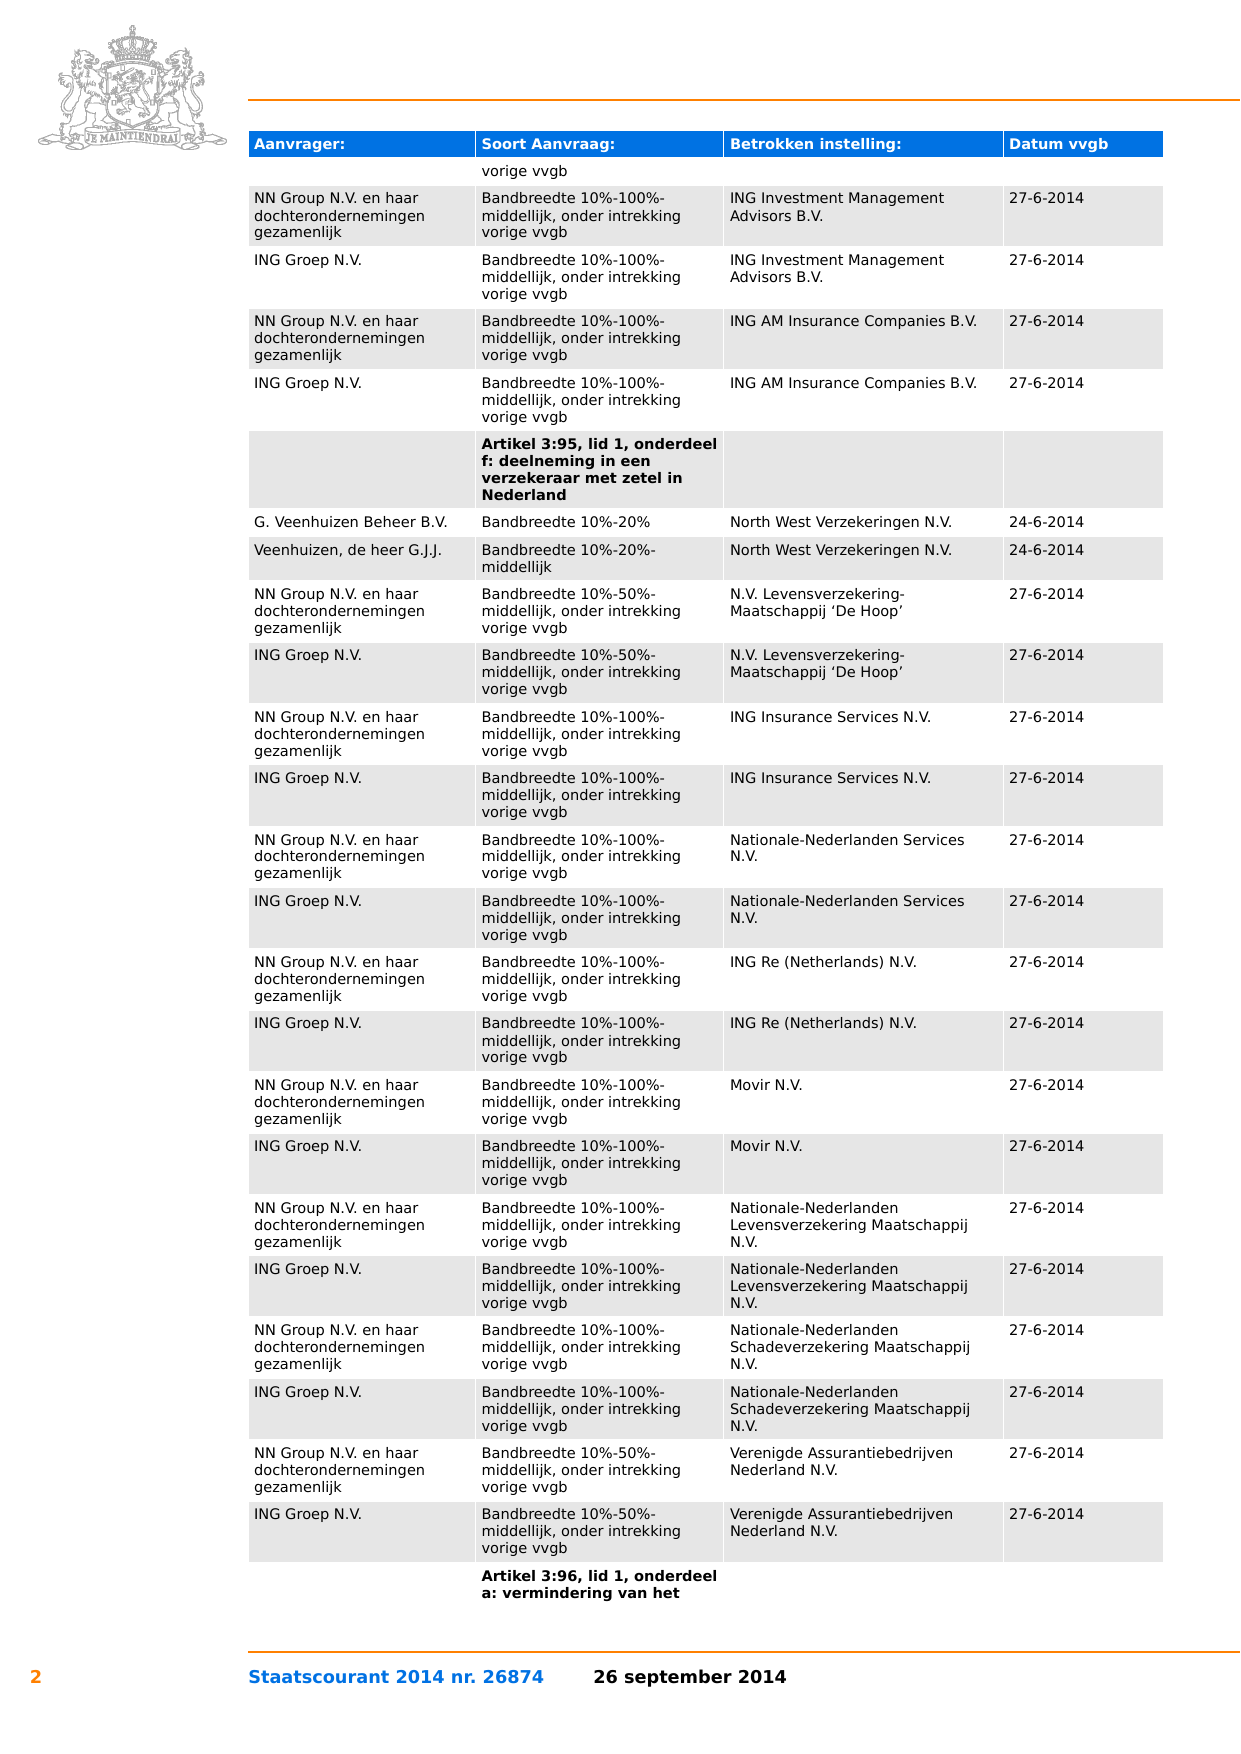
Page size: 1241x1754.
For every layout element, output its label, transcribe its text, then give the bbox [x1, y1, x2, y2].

table_cell ING Groep N.V. [249, 1256, 475, 1316]
table_cell Bandbreedte 10%-100%-middellijk, onder intrekking vorige vvgb [476, 1379, 723, 1439]
table_cell 27-6-2014 [1004, 888, 1163, 948]
table_cell NN Group N.V. en haar dochterondernemingen gezamenlijk [249, 1072, 475, 1132]
table_cell Nationale-Nederlanden Levensverzekering Maatschappij N.V. [724, 1256, 1003, 1316]
table_header Betrokken instelling: [724, 131, 1003, 157]
table_cell North West Verzekeringen N.V. [724, 537, 1003, 580]
table_cell N.V. Levensverzekering-Maatschappij ‘De Hoop’ [724, 581, 1003, 642]
table_cell Artikel 3:95, lid 1, onderdeel f: deelneming in een verzekeraar met zetel in Nederland [476, 431, 723, 508]
table_cell Nationale-Nederlanden Schadeverzekering Maatschappij N.V. [724, 1379, 1003, 1439]
table_cell Nationale-Nederlanden Levensverzekering Maatschappij N.V. [724, 1195, 1003, 1255]
table_cell Bandbreedte 10%-100%-middellijk, onder intrekking vorige vvgb [476, 827, 723, 887]
table_cell 27-6-2014 [1004, 309, 1163, 369]
table_header Aanvrager: [249, 131, 475, 157]
table_cell NN Group N.V. en haar dochterondernemingen gezamenlijk [249, 1318, 475, 1378]
table_cell ING Insurance Services N.V. [724, 704, 1003, 764]
table_cell Bandbreedte 10%-100%-middellijk, onder intrekking vorige vvgb [476, 888, 723, 948]
table_cell [724, 431, 1003, 508]
table_cell [249, 431, 475, 508]
table_cell Movir N.V. [724, 1134, 1003, 1194]
table_cell G. Veenhuizen Beheer B.V. [249, 510, 475, 536]
table_cell Bandbreedte 10%-50%-middellijk, onder intrekking vorige vvgb [476, 643, 723, 703]
table_cell 27-6-2014 [1004, 247, 1163, 307]
table_cell ING Groep N.V. [249, 1134, 475, 1194]
table_cell 27-6-2014 [1004, 949, 1163, 1010]
table_cell ING Groep N.V. [249, 888, 475, 948]
table_cell vorige vvgb [476, 158, 723, 185]
table_cell [724, 158, 1003, 185]
table_cell 27-6-2014 [1004, 1134, 1163, 1194]
table_cell Bandbreedte 10%-100%-middellijk, onder intrekking vorige vvgb [476, 949, 723, 1010]
table_cell ING Groep N.V. [249, 1379, 475, 1439]
table_cell NN Group N.V. en haar dochterondernemingen gezamenlijk [249, 827, 475, 887]
table_cell Bandbreedte 10%-50%-middellijk, onder intrekking vorige vvgb [476, 1440, 723, 1501]
table_cell NN Group N.V. en haar dochterondernemingen gezamenlijk [249, 309, 475, 369]
table_cell Nationale-Nederlanden Services N.V. [724, 827, 1003, 887]
table_cell 27-6-2014 [1004, 370, 1163, 430]
table_cell ING Groep N.V. [249, 370, 475, 430]
table_cell Bandbreedte 10%-100%-middellijk, onder intrekking vorige vvgb [476, 1072, 723, 1132]
table_cell Bandbreedte 10%-100%-middellijk, onder intrekking vorige vvgb [476, 370, 723, 430]
table_cell 27-6-2014 [1004, 1072, 1163, 1132]
table_cell [724, 1563, 1003, 1606]
table_cell ING AM Insurance Companies B.V. [724, 309, 1003, 369]
table_cell 27-6-2014 [1004, 1440, 1163, 1501]
table_cell 27-6-2014 [1004, 1011, 1163, 1071]
table_cell ING Re (Netherlands) N.V. [724, 1011, 1003, 1071]
table_cell Bandbreedte 10%-100%-middellijk, onder intrekking vorige vvgb [476, 704, 723, 764]
table_cell Veenhuizen, de heer G.J.J. [249, 537, 475, 580]
table_cell Bandbreedte 10%-100%-middellijk, onder intrekking vorige vvgb [476, 1134, 723, 1194]
table_header Datum vvgb [1004, 131, 1163, 157]
table_cell 27-6-2014 [1004, 1318, 1163, 1378]
table_cell 27-6-2014 [1004, 1195, 1163, 1255]
table_cell 27-6-2014 [1004, 827, 1163, 887]
table_cell Bandbreedte 10%-100%-middellijk, onder intrekking vorige vvgb [476, 1256, 723, 1316]
table_cell 27-6-2014 [1004, 704, 1163, 764]
table_cell [1004, 431, 1163, 508]
table_cell Verenigde Assurantiebedrijven Nederland N.V. [724, 1502, 1003, 1562]
table_cell ING Investment Management Advisors B.V. [724, 186, 1003, 246]
table_cell Bandbreedte 10%-100%-middellijk, onder intrekking vorige vvgb [476, 309, 723, 369]
table_cell Nationale-Nederlanden Schadeverzekering Maatschappij N.V. [724, 1318, 1003, 1378]
table_cell Bandbreedte 10%-50%-middellijk, onder intrekking vorige vvgb [476, 581, 723, 642]
table_cell ING AM Insurance Companies B.V. [724, 370, 1003, 430]
table_cell Nationale-Nederlanden Services N.V. [724, 888, 1003, 948]
table_cell 27-6-2014 [1004, 581, 1163, 642]
table_header Soort Aanvraag: [476, 131, 723, 157]
table_cell 27-6-2014 [1004, 1256, 1163, 1316]
table_cell 27-6-2014 [1004, 1379, 1163, 1439]
table_cell ING Groep N.V. [249, 1011, 475, 1071]
table_cell Verenigde Assurantiebedrijven Nederland N.V. [724, 1440, 1003, 1501]
table_cell Bandbreedte 10%-100%-middellijk, onder intrekking vorige vvgb [476, 247, 723, 307]
table_cell Bandbreedte 10%-100%-middellijk, onder intrekking vorige vvgb [476, 765, 723, 826]
table_cell ING Investment Management Advisors B.V. [724, 247, 1003, 307]
table_cell [249, 158, 475, 185]
picture [38, 25, 227, 150]
table_cell North West Verzekeringen N.V. [724, 510, 1003, 536]
table_cell 27-6-2014 [1004, 765, 1163, 826]
table_cell Bandbreedte 10%-100%-middellijk, onder intrekking vorige vvgb [476, 1011, 723, 1071]
table_cell [249, 1563, 475, 1606]
table_cell 27-6-2014 [1004, 1502, 1163, 1562]
table_cell ING Re (Netherlands) N.V. [724, 949, 1003, 1010]
table_cell Bandbreedte 10%-20%-middellijk [476, 537, 723, 580]
table_cell 24-6-2014 [1004, 510, 1163, 536]
table_cell 27-6-2014 [1004, 186, 1163, 246]
table_cell ING Groep N.V. [249, 643, 475, 703]
table_cell ING Insurance Services N.V. [724, 765, 1003, 826]
table_cell Bandbreedte 10%-100%-middellijk, onder intrekking vorige vvgb [476, 1318, 723, 1378]
table_cell Movir N.V. [724, 1072, 1003, 1132]
table_cell [1004, 1563, 1163, 1606]
table_cell Bandbreedte 10%-100%-middellijk, onder intrekking vorige vvgb [476, 1195, 723, 1255]
table_cell 27-6-2014 [1004, 643, 1163, 703]
table_cell Bandbreedte 10%-100%-middellijk, onder intrekking vorige vvgb [476, 186, 723, 246]
table_cell Bandbreedte 10%-20% [476, 510, 723, 536]
table_cell NN Group N.V. en haar dochterondernemingen gezamenlijk [249, 186, 475, 246]
table_cell 24-6-2014 [1004, 537, 1163, 580]
table_cell NN Group N.V. en haar dochterondernemingen gezamenlijk [249, 581, 475, 642]
table_cell NN Group N.V. en haar dochterondernemingen gezamenlijk [249, 1440, 475, 1501]
table_cell [1004, 158, 1163, 185]
table_cell N.V. Levensverzekering-Maatschappij ‘De Hoop’ [724, 643, 1003, 703]
table_cell NN Group N.V. en haar dochterondernemingen gezamenlijk [249, 949, 475, 1010]
table_cell Bandbreedte 10%-50%-middellijk, onder intrekking vorige vvgb [476, 1502, 723, 1562]
table_cell Artikel 3:96, lid 1, onderdeel a: vermindering van het [476, 1563, 723, 1606]
table_cell NN Group N.V. en haar dochterondernemingen gezamenlijk [249, 1195, 475, 1255]
table_cell ING Groep N.V. [249, 1502, 475, 1562]
table_cell ING Groep N.V. [249, 765, 475, 826]
table_cell ING Groep N.V. [249, 247, 475, 307]
table_cell NN Group N.V. en haar dochterondernemingen gezamenlijk [249, 704, 475, 764]
